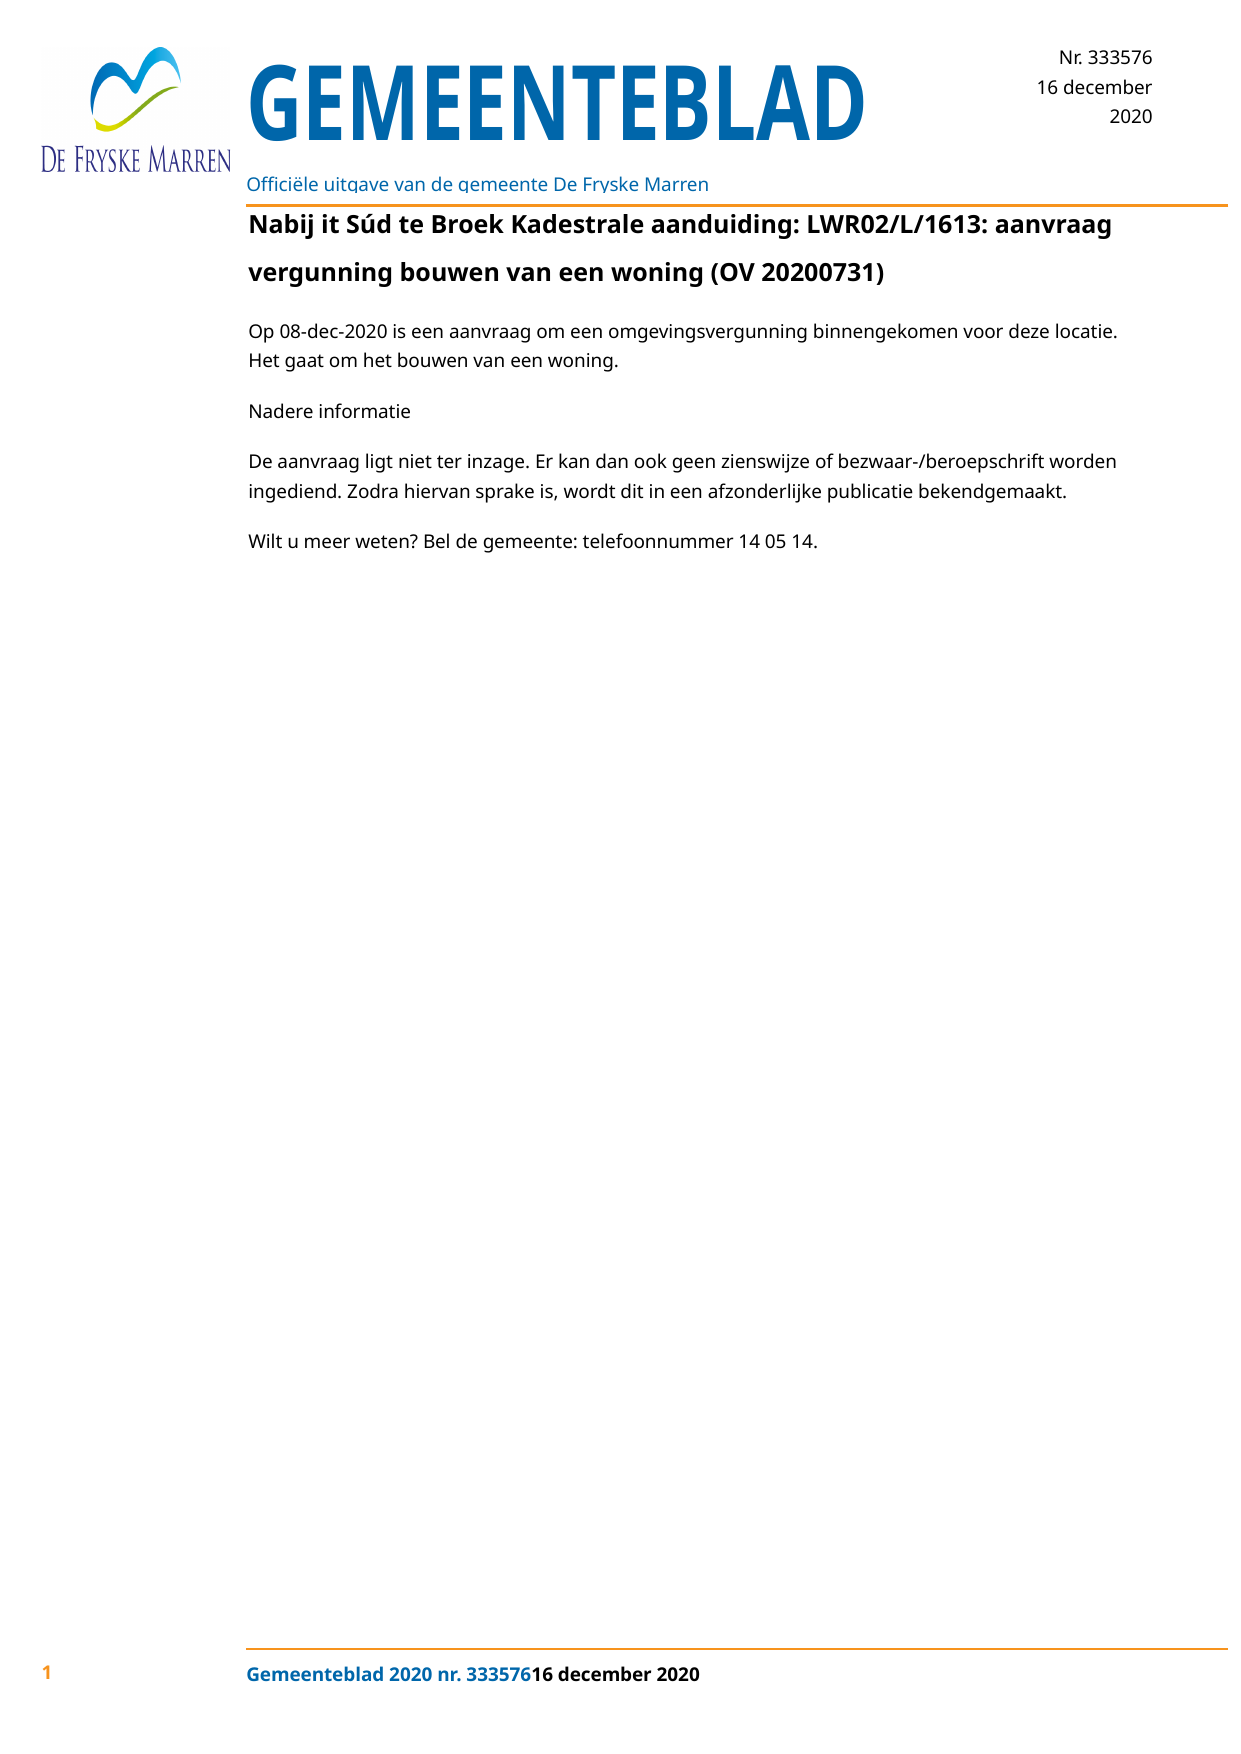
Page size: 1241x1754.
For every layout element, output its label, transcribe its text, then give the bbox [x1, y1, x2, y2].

text Nadere informatie [248, 398, 1152, 424]
text Nabij it Súd te Broek Kadestrale aanduiding: LWR02/L/1613: aanvraag vergunning bouwen van een woning (OV 20200731) [248, 207, 1152, 288]
picture [41, 47, 231, 172]
text Op 08-dec-2020 is een aanvraag om een omgevingsvergunning binnengekomen voor deze locatie. Het gaat om het bouwen van een woning. [248, 318, 1152, 373]
text Wilt u meer weten? Bel de gemeente: telefoonnummer 14 05 14. [248, 528, 1152, 554]
text De aanvraag ligt niet ter inzage. Er kan dan ook geen zienswijze of bezwaar-/beroepschrift worden ingediend. Zodra hiervan sprake is, wordt dit in een afzonderlijke publicatie bekendgemaakt. [248, 448, 1152, 504]
